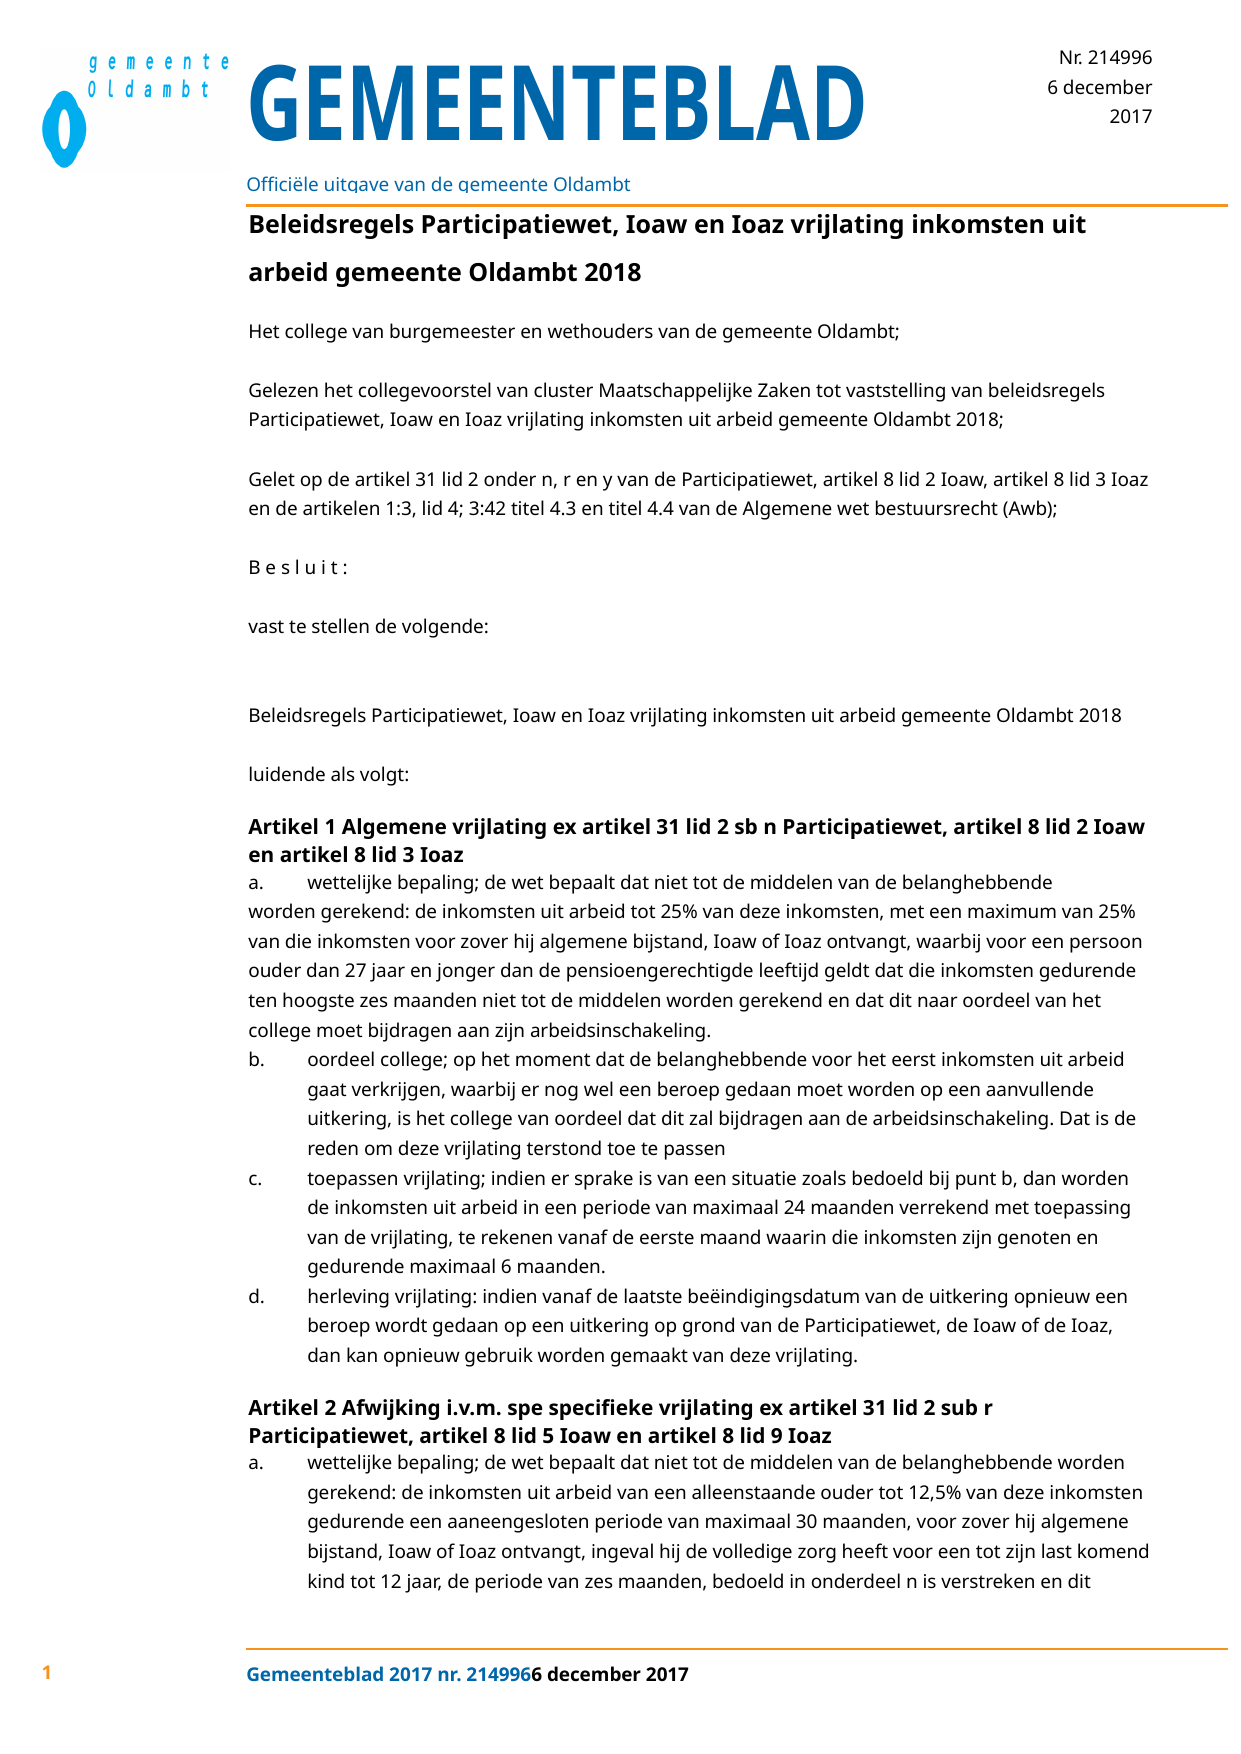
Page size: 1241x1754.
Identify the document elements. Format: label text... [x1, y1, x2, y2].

text Beleidsregels Participatiewet, Ioaw en Ioaz vrijlating inkomsten uit arbeid gemeente Oldambt 2018 [248, 207, 1152, 288]
text Artikel 2 Afwijking i.v.m. spe specifieke vrijlating ex artikel 31 lid 2 sub r Participatiewet, artikel 8 lid 5 Ioaw en artikel 8 lid 9 Ioaz [248, 1393, 1152, 1449]
list oordeel college; op het moment dat de belanghebbende voor het eerst inkomsten uit arbeid gaat verkrijgen, waarbij er nog wel een beroep gedaan moet worden op een aanvullende uitkering, is het college van oordeel dat dit zal bijdragen aan de arbeidsinschakeling. Dat is de reden om deze vrijlating terstond toe te passen [248, 1046, 1152, 1161]
text vast te stellen de volgende: [248, 614, 1152, 639]
text Het college van burgemeester en wethouders van de gemeente Oldambt; [248, 318, 1152, 344]
picture [41, 47, 231, 172]
list wettelijke bepaling; de wet bepaalt dat niet tot de middelen van de belanghebbende worden gerekend: de inkomsten uit arbeid van een alleenstaande ouder tot 12,5% van deze inkomsten gedurende een aaneengesloten periode van maximaal 30 maanden, voor zover hij algemene bijstand, Ioaw of Ioaz ontvangt, ingeval hij de volledige zorg heeft voor een tot zijn last komend kind tot 12 jaar, de periode van zes maanden, bedoeld in onderdeel n is verstreken en dit [248, 1449, 1152, 1594]
list toepassen vrijlating; indien er sprake is van een situatie zoals bedoeld bij punt b, dan worden de inkomsten uit arbeid in een periode van maximaal 24 maanden verrekend met toepassing van de vrijlating, te rekenen vanaf de eerste maand waarin die inkomsten zijn genoten en gedurende maximaal 6 maanden. [248, 1165, 1152, 1279]
text Gelet op de artikel 31 lid 2 onder n, r en y van de Participatiewet, artikel 8 lid 2 Ioaw, artikel 8 lid 3 Ioaz en de artikelen 1:3, lid 4; 3:42 titel 4.3 en titel 4.4 van de Algemene wet bestuursrecht (Awb); [248, 466, 1152, 521]
text B e s l u i t : [248, 554, 1152, 580]
text Artikel 1 Algemene vrijlating ex artikel 31 lid 2 sb n Participatiewet, artikel 8 lid 2 Ioaw en artikel 8 lid 3 Ioaz [248, 812, 1152, 869]
list wettelijke bepaling; de wet bepaalt dat niet tot de middelen van de belanghebbende [248, 869, 1152, 895]
text Beleidsregels Participatiewet, Ioaw en Ioaz vrijlating inkomsten uit arbeid gemeente Oldambt 2018 [248, 702, 1152, 728]
text worden gerekend: de inkomsten uit arbeid tot 25% van deze inkomsten, met een maximum van 25% van die inkomsten voor zover hij algemene bijstand, Ioaw of Ioaz ontvangt, waarbij voor een persoon ouder dan 27 jaar en jonger dan de pensioengerechtigde leeftijd geldt dat die inkomsten gedurende ten hoogste zes maanden niet tot de middelen worden gerekend en dat dit naar oordeel van het college moet bijdragen aan zijn arbeidsinschakeling. [248, 898, 1152, 1043]
text luidende als volgt: [248, 762, 1152, 787]
text Gelezen het collegevoorstel van cluster Maatschappelijke Zaken tot vaststelling van beleidsregels Participatiewet, Ioaw en Ioaz vrijlating inkomsten uit arbeid gemeente Oldambt 2018; [248, 377, 1152, 432]
list herleving vrijlating: indien vanaf de laatste beëindigingsdatum van de uitkering opnieuw een beroep wordt gedaan op een uitkering op grond van de Participatiewet, de Ioaw of de Ioaz, dan kan opnieuw gebruik worden gemaakt van deze vrijlating. [248, 1283, 1152, 1368]
